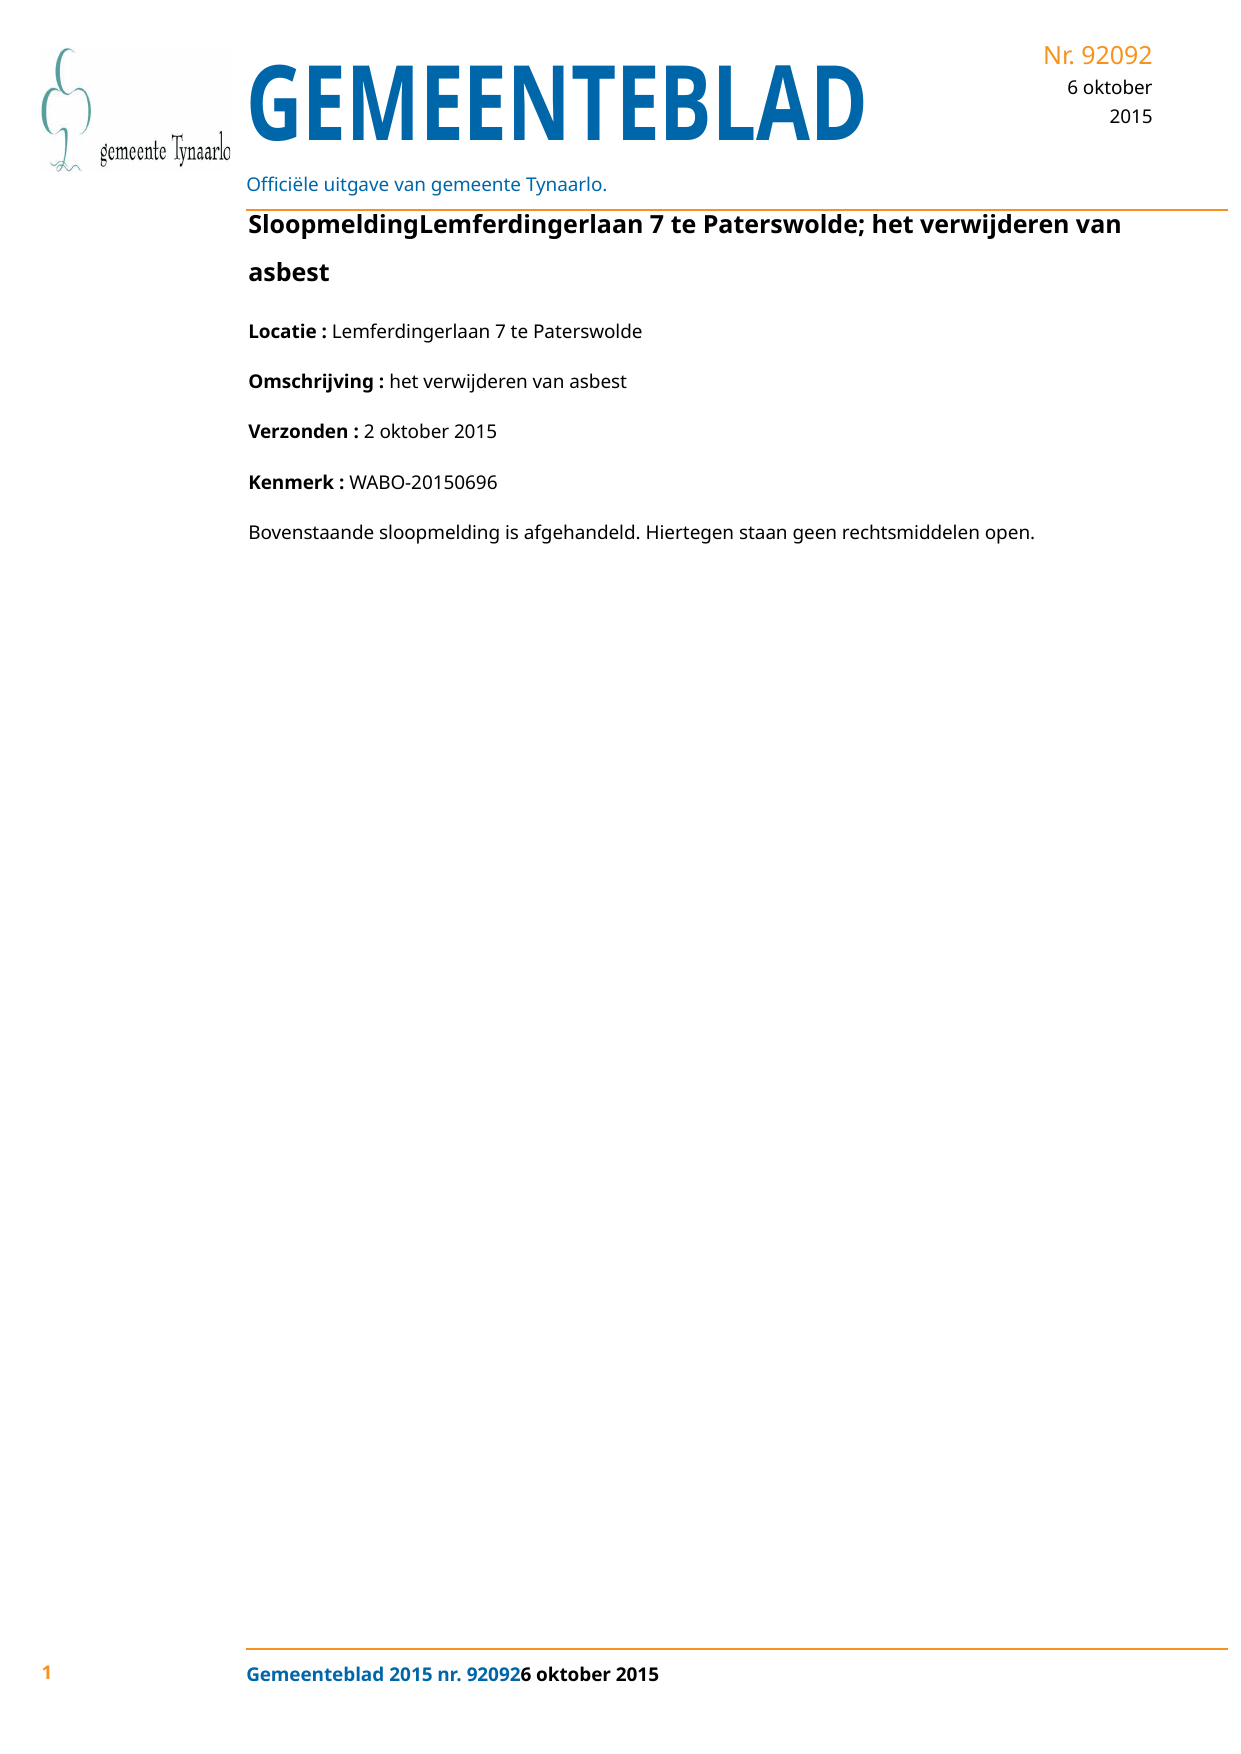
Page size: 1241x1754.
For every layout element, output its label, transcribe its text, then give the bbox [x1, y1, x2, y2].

text Omschrijving : het verwijderen van asbest [248, 368, 1152, 394]
text Locatie : Lemferdingerlaan 7 te Paterswolde [248, 318, 1152, 344]
text Kenmerk : WABO-20150696 [248, 469, 1152, 495]
text Bovenstaande sloopmelding is afgehandeld. Hiertegen staan geen rechtsmiddelen open. [248, 519, 1152, 545]
picture [41, 47, 231, 172]
text Verzonden : 2 oktober 2015 [248, 419, 1152, 444]
text SloopmeldingLemferdingerlaan 7 te Paterswolde; het verwijderen van asbest [248, 211, 1152, 288]
